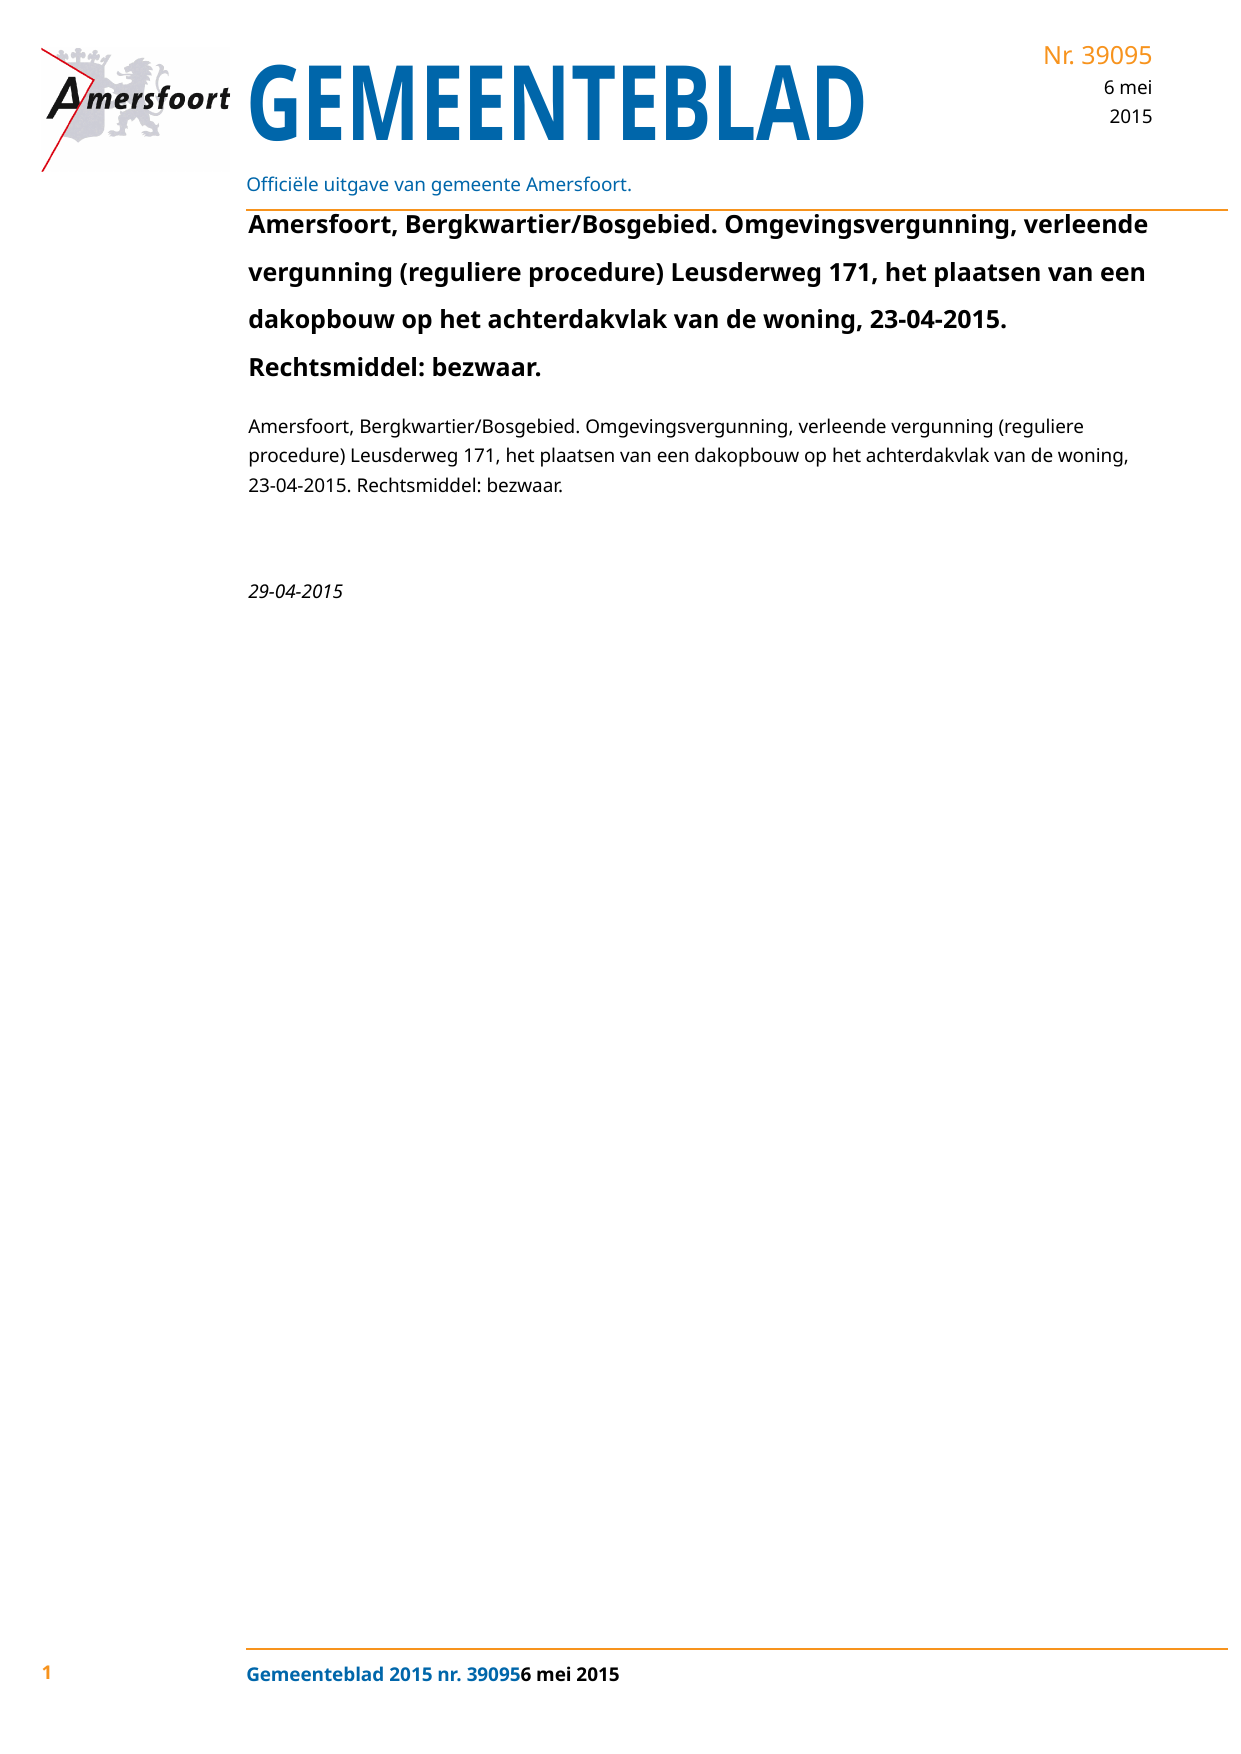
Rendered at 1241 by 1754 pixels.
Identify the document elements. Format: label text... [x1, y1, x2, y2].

text 29-04-2015 [248, 578, 1152, 604]
picture [41, 47, 231, 172]
text Amersfoort, Bergkwartier/Bosgebied. Omgevingsvergunning, verleende vergunning (reguliere procedure) Leusderweg 171, het plaatsen van een dakopbouw op het achterdakvlak van de woning, 23-04-2015. Rechtsmiddel: bezwaar. [248, 211, 1152, 384]
text Amersfoort, Bergkwartier/Bosgebied. Omgevingsvergunning, verleende vergunning (reguliere procedure) Leusderweg 171, het plaatsen van een dakopbouw op het achterdakvlak van de woning, 23-04-2015. Rechtsmiddel: bezwaar. [248, 413, 1152, 498]
